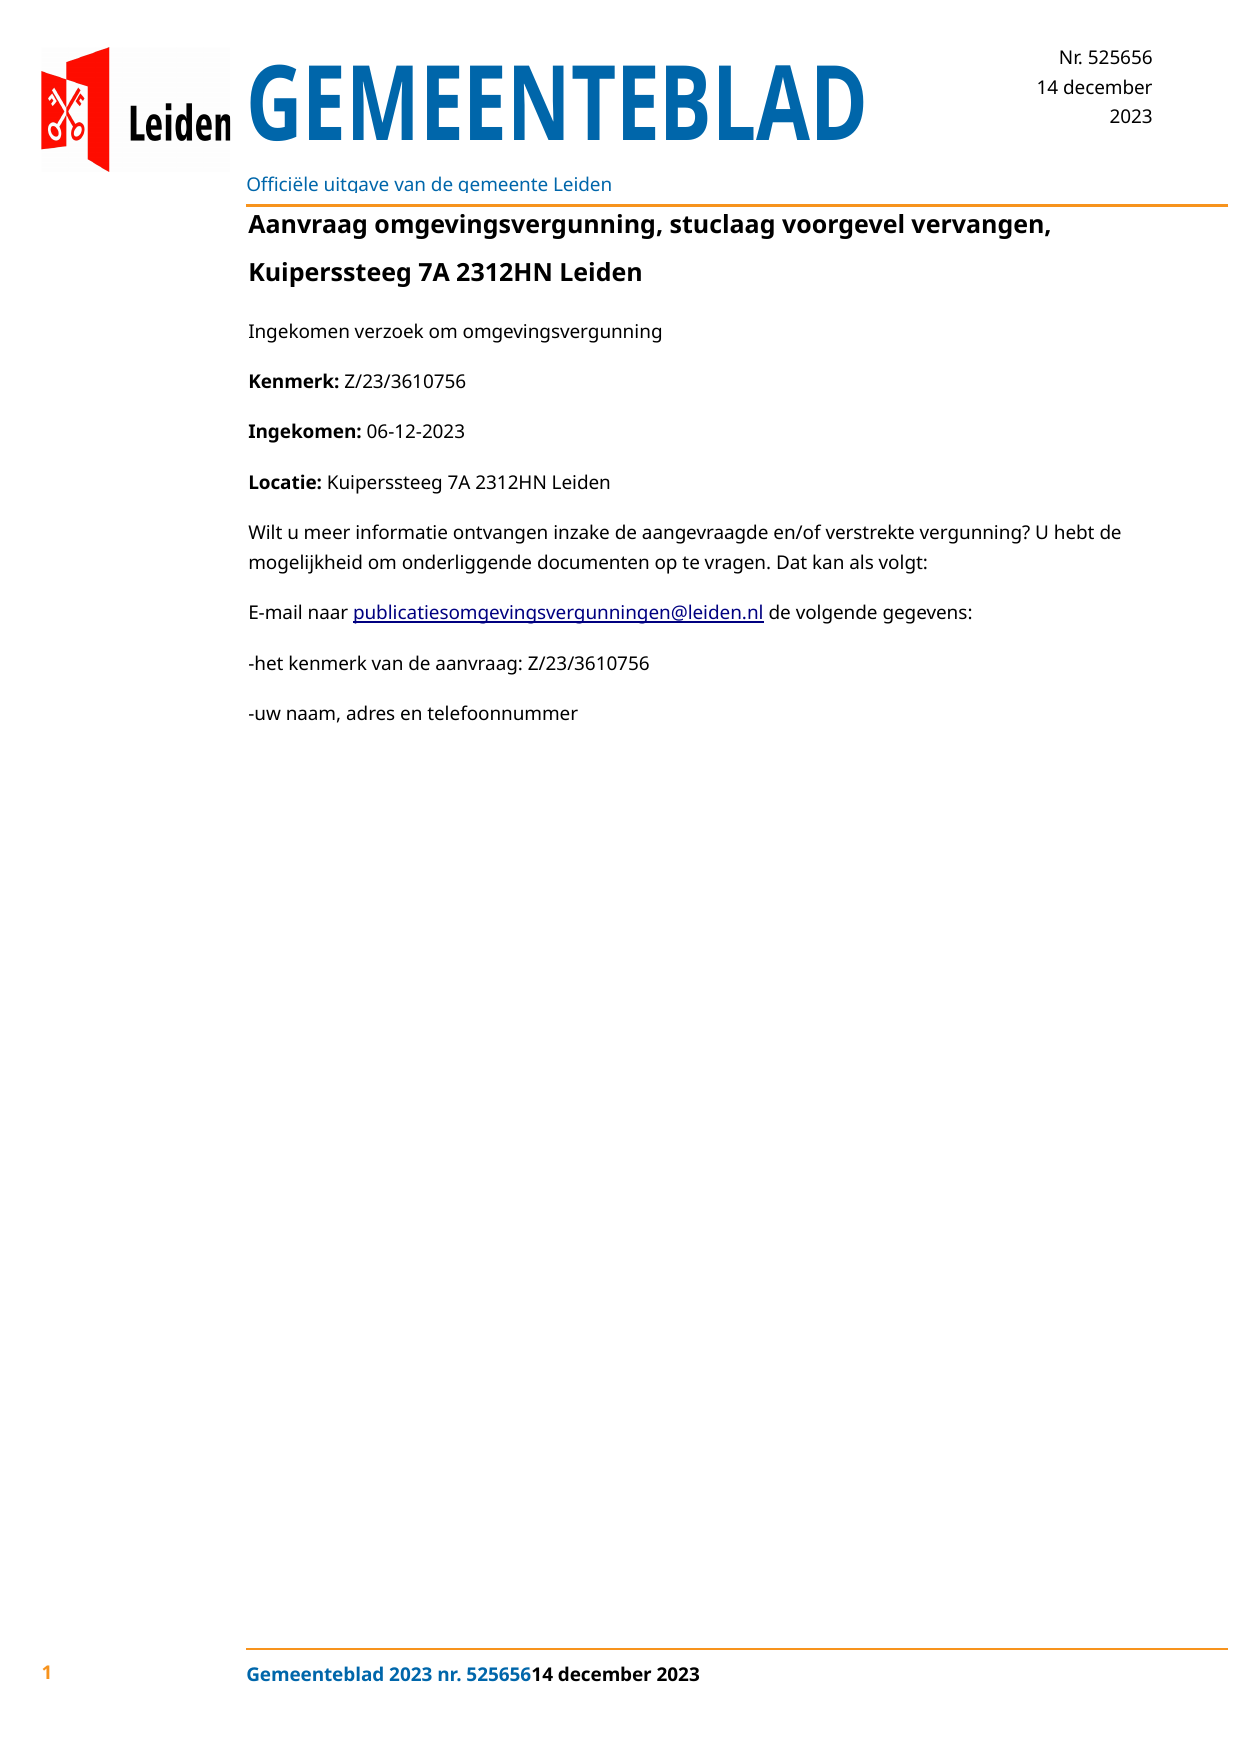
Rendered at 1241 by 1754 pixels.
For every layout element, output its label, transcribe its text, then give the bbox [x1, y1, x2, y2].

text E-mail naar publicatiesomgevingsvergunningen@leiden.nl de volgende gegevens: [248, 599, 1152, 625]
text -uw naam, adres en telefoonnummer [248, 700, 1152, 726]
text -het kenmerk van de aanvraag: Z/23/3610756 [248, 650, 1152, 676]
text Ingekomen verzoek om omgevingsvergunning [248, 318, 1152, 344]
text Ingekomen: 06-12-2023 [248, 419, 1152, 444]
text Aanvraag omgevingsvergunning, stuclaag voorgevel vervangen, Kuiperssteeg 7A 2312HN Leiden [248, 207, 1152, 288]
text Locatie: Kuiperssteeg 7A 2312HN Leiden [248, 469, 1152, 495]
picture [41, 47, 231, 172]
text Kenmerk: Z/23/3610756 [248, 368, 1152, 394]
text Wilt u meer informatie ontvangen inzake de aangevraagde en/of verstrekte vergunning? U hebt de mogelijkheid om onderliggende documenten op te vragen. Dat kan als volgt: [248, 519, 1152, 575]
